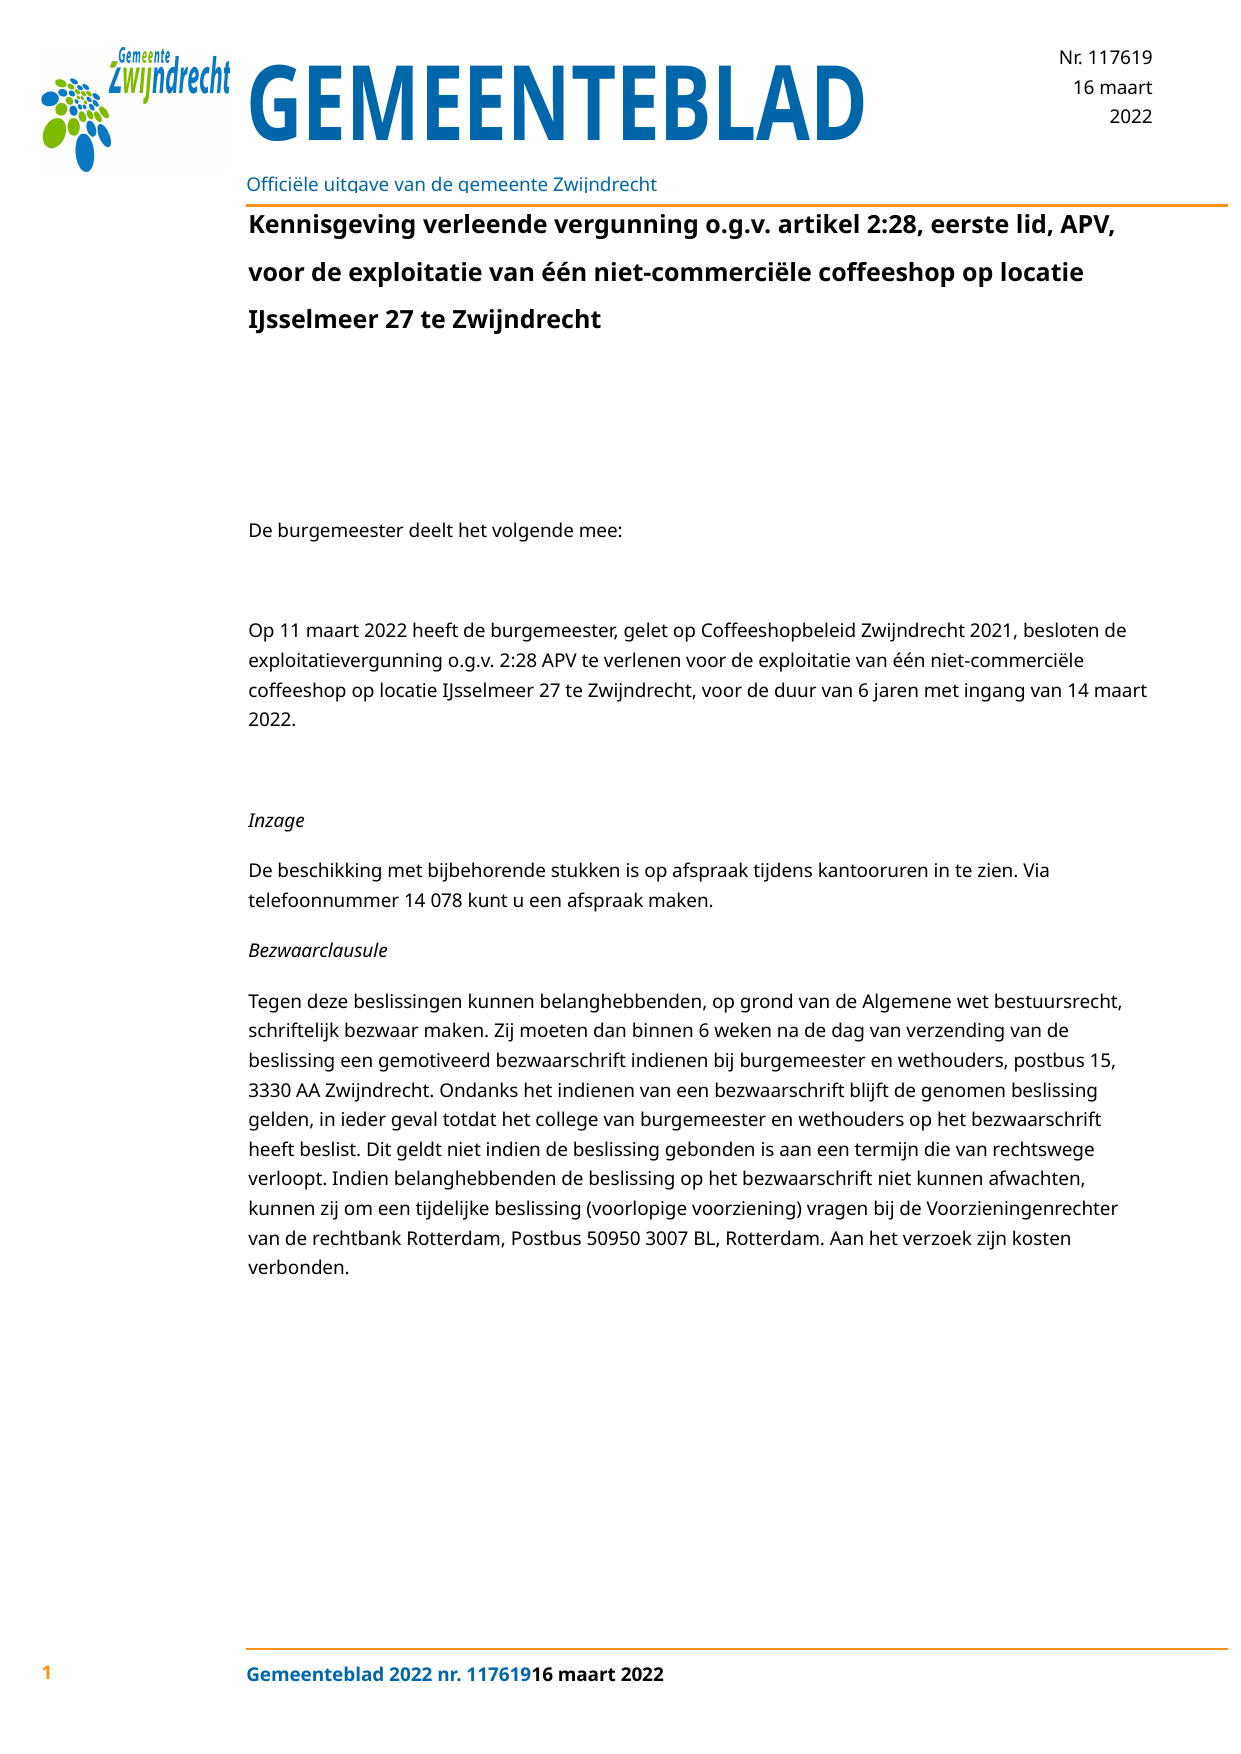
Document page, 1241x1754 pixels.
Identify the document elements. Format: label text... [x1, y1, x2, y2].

picture [41, 47, 231, 172]
text Tegen deze beslissingen kunnen belanghebbenden, op grond van de Algemene wet bestuursrecht, schriftelijk bezwaar maken. Zij moeten dan binnen 6 weken na de dag van verzending van de beslissing een gemotiveerd bezwaarschrift indienen bij burgemeester en wethouders, postbus 15, 3330 AA Zwijndrecht. Ondanks het indienen van een bezwaarschrift blijft de genomen beslissing gelden, in ieder geval totdat het college van burgemeester en wethouders op het bezwaarschrift heeft beslist. Dit geldt niet indien de beslissing gebonden is aan een termijn die van rechtswege verloopt. Indien belanghebbenden de beslissing op het bezwaarschrift niet kunnen afwachten, kunnen zij om een tijdelijke beslissing (voorlopige voorziening) vragen bij de Voorzieningenrechter van de rechtbank Rotterdam, Postbus 50950 3007 BL, Rotterdam. Aan het verzoek zijn kosten verbonden. [248, 988, 1152, 1280]
text De burgemeester deelt het volgende mee: [248, 517, 1152, 542]
text Inzage [248, 807, 1152, 833]
text Kennisgeving verleende vergunning o.g.v. artikel 2:28, eerste lid, APV, voor de exploitatie van één niet-commerciële coffeeshop op locatie IJsselmeer 27 te Zwijndrecht [248, 207, 1152, 336]
text De beschikking met bijbehorende stukken is op afspraak tijdens kantooruren in te zien. Via telefoonnummer 14 078 kunt u een afspraak maken. [248, 858, 1152, 913]
text Bezwaarclausule [248, 938, 1152, 963]
text Op 11 maart 2022 heeft de burgemeester, gelet op Coffeeshopbeleid Zwijndrecht 2021, besloten de exploitatievergunning o.g.v. 2:28 APV te verlenen voor de exploitatie van één niet-commerciële coffeeshop op locatie IJsselmeer 27 te Zwijndrecht, voor de duur van 6 jaren met ingang van 14 maart 2022. [248, 618, 1152, 732]
